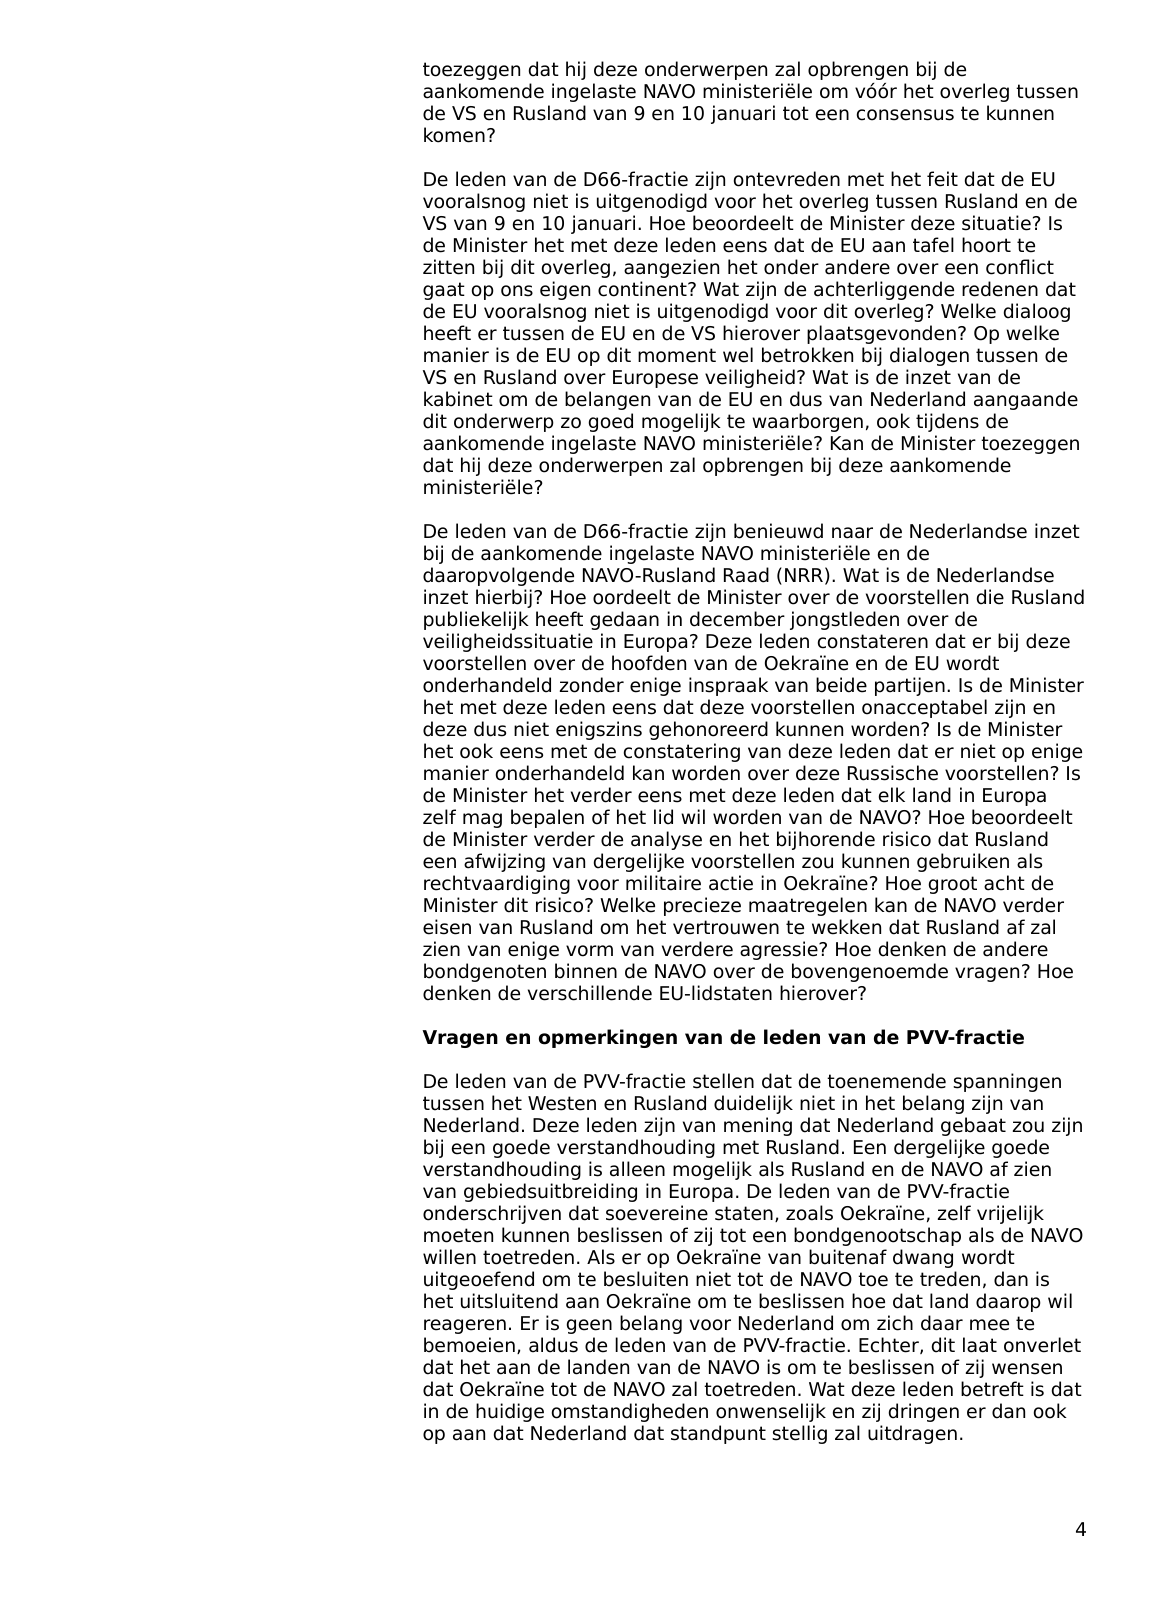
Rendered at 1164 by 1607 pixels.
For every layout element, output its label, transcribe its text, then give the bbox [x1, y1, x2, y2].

text toezeggen dat hij deze onderwerpen zal opbrengen bij de aankomende ingelaste NAVO ministeriële om vóór het overleg tussen de VS en Rusland van 9 en 10 januari tot een consensus te kunnen komen? [422, 59, 1087, 147]
text De leden van de PVV-fractie stellen dat de toenemende spanningen tussen het Westen en Rusland duidelijk niet in het belang zijn van Nederland. Deze leden zijn van mening dat Nederland gebaat zou zijn bij een goede verstandhouding met Rusland. Een dergelijke goede verstandhouding is alleen mogelijk als Rusland en de NAVO af zien van gebiedsuitbreiding in Europa. De leden van de PVV-fractie onderschrijven dat soevereine staten, zoals Oekraïne, zelf vrijelijk moeten kunnen beslissen of zij tot een bondgenootschap als de NAVO willen toetreden. Als er op Oekraïne van buitenaf dwang wordt uitgeoefend om te besluiten niet tot de NAVO toe te treden, dan is het uitsluitend aan Oekraïne om te beslissen hoe dat land daarop wil reageren. Er is geen belang voor Nederland om zich daar mee te bemoeien, aldus de leden van de PVV-fractie. Echter, dit laat onverlet dat het aan de landen van de NAVO is om te beslissen of zij wensen dat Oekraïne tot de NAVO zal toetreden. Wat deze leden betreft is dat in de huidige omstandigheden onwenselijk en zij dringen er dan ook op aan dat Nederland dat standpunt stellig zal uitdragen. [422, 1071, 1087, 1444]
subtitle Vragen en opmerkingen van de leden van de PVV-fractie [422, 1027, 1087, 1049]
text De leden van de D66-fractie zijn benieuwd naar de Nederlandse inzet bij de aankomende ingelaste NAVO ministeriële en de daaropvolgende NAVO-Rusland Raad (NRR). Wat is de Nederlandse inzet hierbij? Hoe oordeelt de Minister over de voorstellen die Rusland publiekelijk heeft gedaan in december jongstleden over de veiligheidssituatie in Europa? Deze leden constateren dat er bij deze voorstellen over de hoofden van de Oekraïne en de EU wordt onderhandeld zonder enige inspraak van beide partijen. Is de Minister het met deze leden eens dat deze voorstellen onacceptabel zijn en deze dus niet enigszins gehonoreerd kunnen worden? Is de Minister het ook eens met de constatering van deze leden dat er niet op enige manier onderhandeld kan worden over deze Russische voorstellen? Is de Minister het verder eens met deze leden dat elk land in Europa zelf mag bepalen of het lid wil worden van de NAVO? Hoe beoordeelt de Minister verder de analyse en het bijhorende risico dat Rusland een afwijzing van dergelijke voorstellen zou kunnen gebruiken als rechtvaardiging voor militaire actie in Oekraïne? Hoe groot acht de Minister dit risico? Welke precieze maatregelen kan de NAVO verder eisen van Rusland om het vertrouwen te wekken dat Rusland af zal zien van enige vorm van verdere agressie? Hoe denken de andere bondgenoten binnen de NAVO over de bovengenoemde vragen? Hoe denken de verschillende EU-lidstaten hierover? [422, 521, 1087, 1004]
text De leden van de D66-fractie zijn ontevreden met het feit dat de EU vooralsnog niet is uitgenodigd voor het overleg tussen Rusland en de VS van 9 en 10 januari. Hoe beoordeelt de Minister deze situatie? Is de Minister het met deze leden eens dat de EU aan tafel hoort te zitten bij dit overleg, aangezien het onder andere over een conflict gaat op ons eigen continent? Wat zijn de achterliggende redenen dat de EU vooralsnog niet is uitgenodigd voor dit overleg? Welke dialoog heeft er tussen de EU en de VS hierover plaatsgevonden? Op welke manier is de EU op dit moment wel betrokken bij dialogen tussen de VS en Rusland over Europese veiligheid? Wat is de inzet van de kabinet om de belangen van de EU en dus van Nederland aangaande dit onderwerp zo goed mogelijk te waarborgen, ook tijdens de aankomende ingelaste NAVO ministeriële? Kan de Minister toezeggen dat hij deze onderwerpen zal opbrengen bij deze aankomende ministeriële? [422, 169, 1087, 499]
